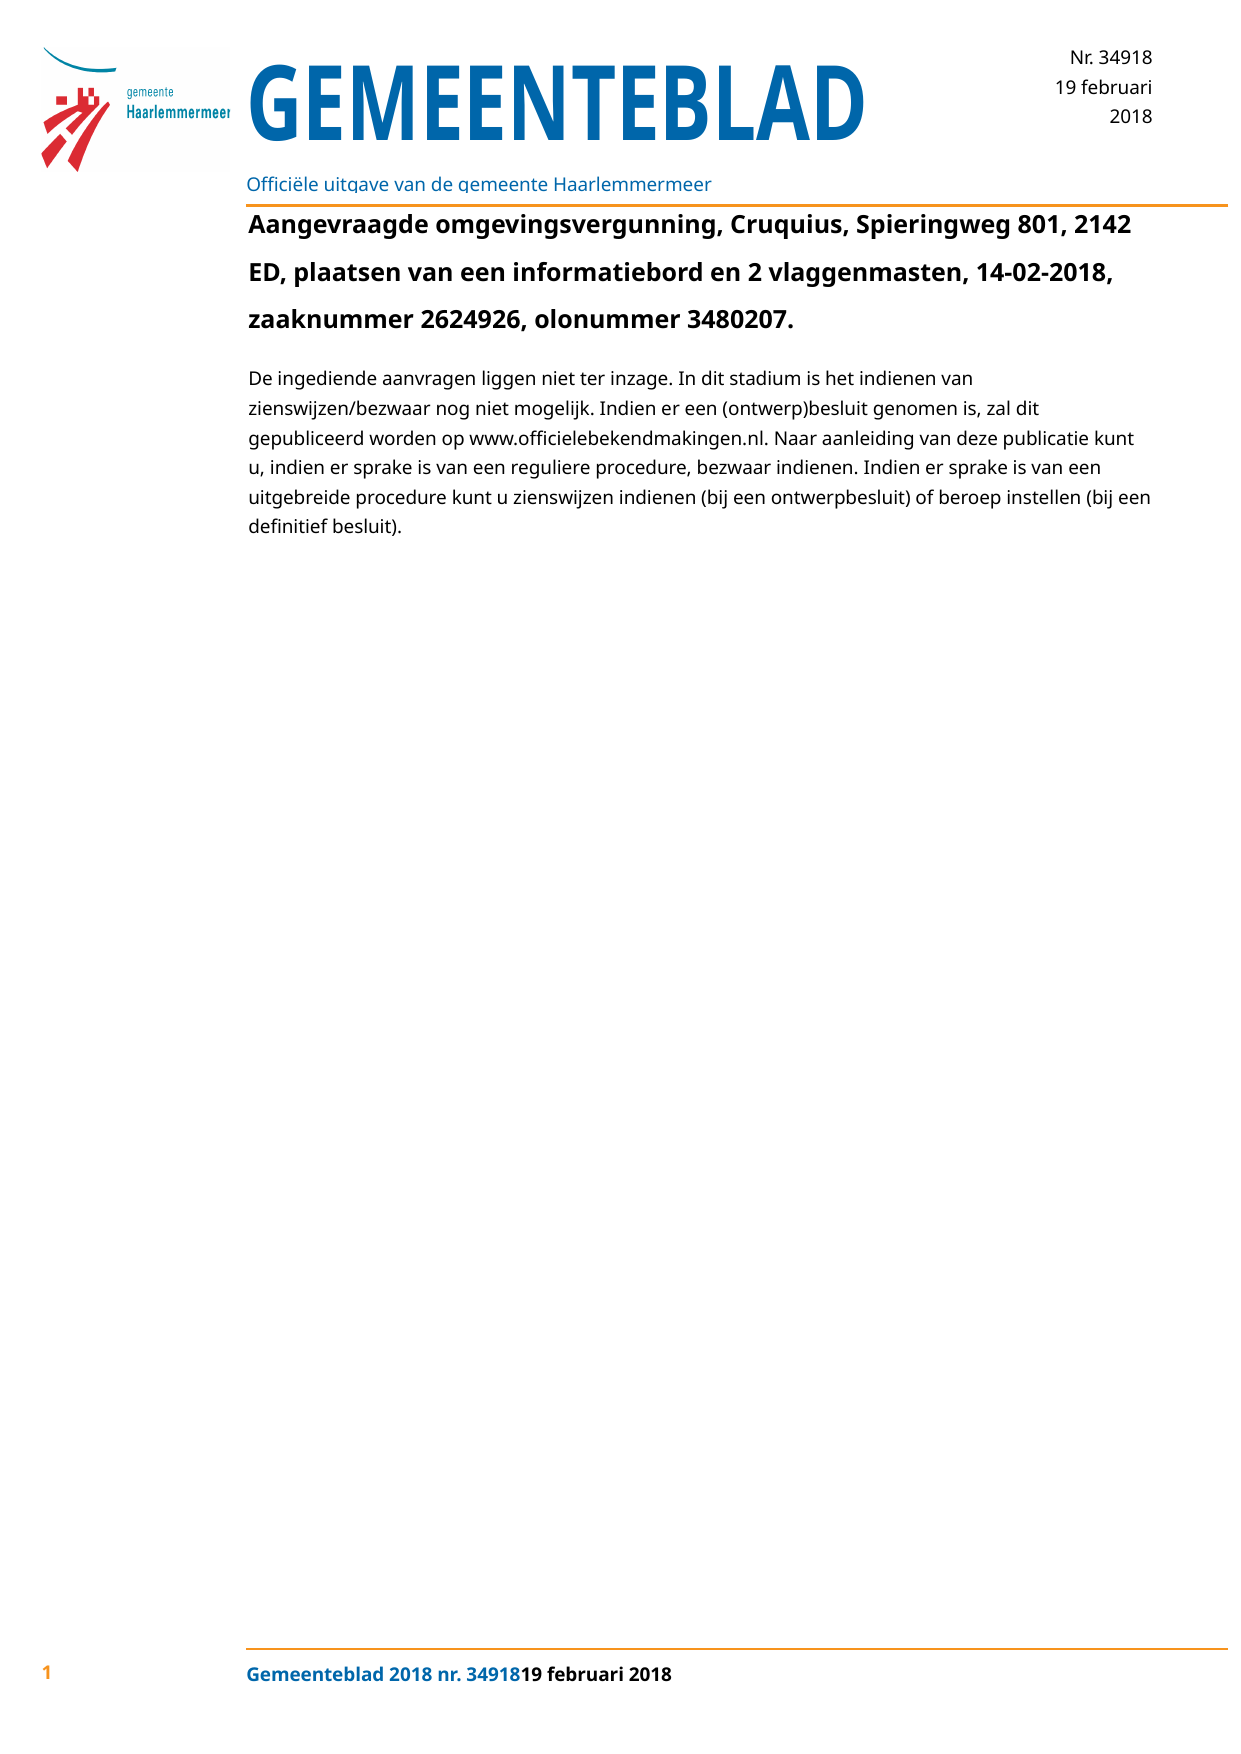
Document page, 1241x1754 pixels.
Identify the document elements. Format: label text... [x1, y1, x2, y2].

picture [41, 47, 231, 172]
text De ingediende aanvragen liggen niet ter inzage. In dit stadium is het indienen van zienswijzen/bezwaar nog niet mogelijk. Indien er een (ontwerp)besluit genomen is, zal dit gepubliceerd worden op www.officielebekendmakingen.nl. Naar aanleiding van deze publicatie kunt u, indien er sprake is van een reguliere procedure, bezwaar indienen. Indien er sprake is van een uitgebreide procedure kunt u zienswijzen indienen (bij een ontwerpbesluit) of beroep instellen (bij een definitief besluit). [248, 366, 1152, 539]
text Aangevraagde omgevingsvergunning, Cruquius, Spieringweg 801, 2142 ED, plaatsen van een informatiebord en 2 vlaggenmasten, 14-02-2018, zaaknummer 2624926, olonummer 3480207. [248, 207, 1152, 336]
